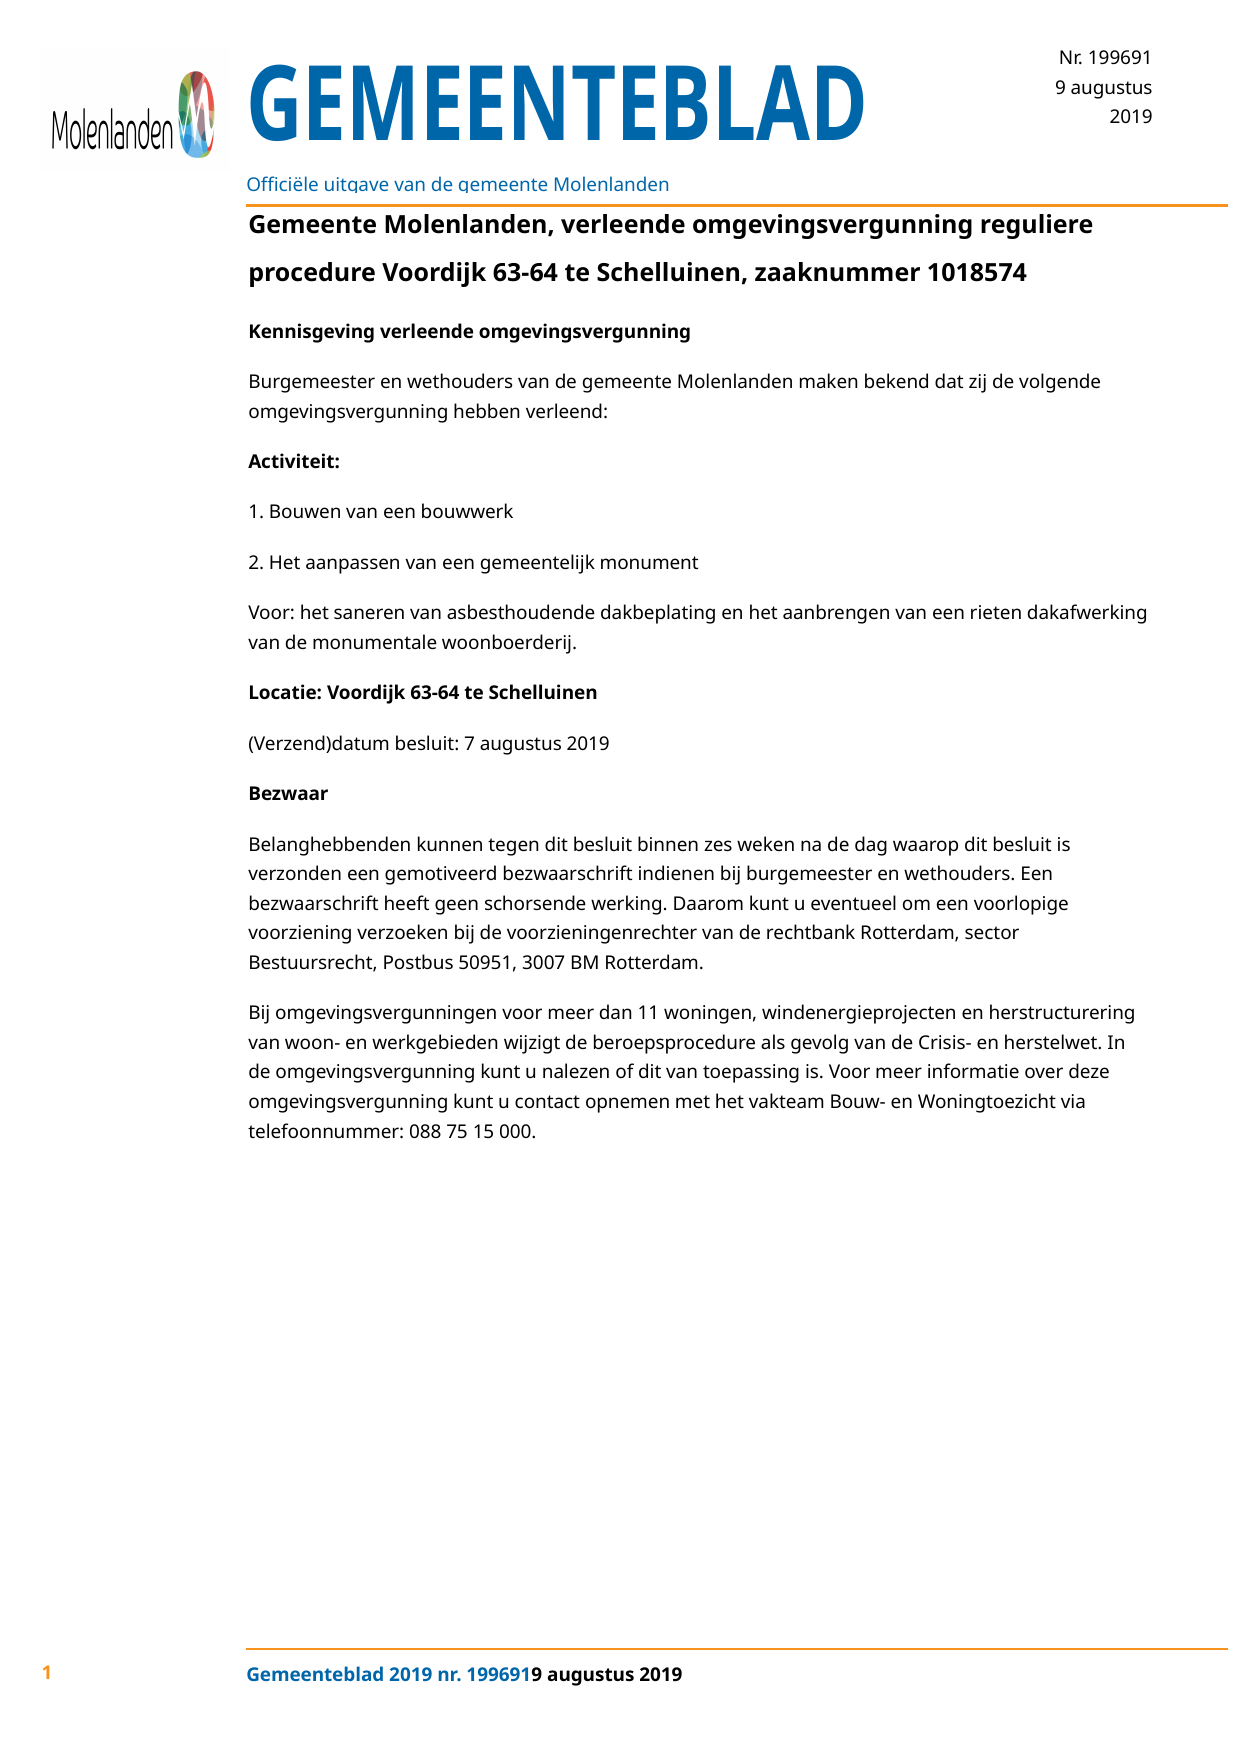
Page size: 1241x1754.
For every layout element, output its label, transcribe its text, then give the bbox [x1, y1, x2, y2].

text Kennisgeving verleende omgevingsvergunning [248, 318, 1152, 344]
text Bezwaar [248, 780, 1152, 806]
text Locatie: Voordijk 63-64 te Schelluinen [248, 679, 1152, 705]
text 1. Bouwen van een bouwwerk [248, 499, 1152, 524]
text Activiteit: [248, 448, 1152, 474]
picture [41, 47, 231, 172]
text 2. Het aanpassen van een gemeentelijk monument [248, 549, 1152, 575]
text (Verzend)datum besluit: 7 augustus 2019 [248, 730, 1152, 756]
text Burgemeester en wethouders van de gemeente Molenlanden maken bekend dat zij de volgende omgevingsvergunning hebben verleend: [248, 368, 1152, 424]
text Voor: het saneren van asbesthoudende dakbeplating en het aanbrengen van een rieten dakafwerking van de monumentale woonboerderij. [248, 599, 1152, 655]
text Bij omgevingsvergunningen voor meer dan 11 woningen, windenergieprojecten en herstructurering van woon- en werkgebieden wijzigt de beroepsprocedure als gevolg van de Crisis- en herstelwet. In de omgevingsvergunning kunt u nalezen of dit van toepassing is. Voor meer informatie over deze omgevingsvergunning kunt u contact opnemen met het vakteam Bouw- en Woningtoezicht via telefoonnummer: 088 75 15 000. [248, 999, 1152, 1144]
text Belanghebbenden kunnen tegen dit besluit binnen zes weken na de dag waarop dit besluit is verzonden een gemotiveerd bezwaarschrift indienen bij burgemeester en wethouders. Een bezwaarschrift heeft geen schorsende werking. Daarom kunt u eventueel om een voorlopige voorziening verzoeken bij de voorzieningenrechter van de rechtbank Rotterdam, sector Bestuursrecht, Postbus 50951, 3007 BM Rotterdam. [248, 831, 1152, 975]
text Gemeente Molenlanden, verleende omgevingsvergunning reguliere procedure Voordijk 63-64 te Schelluinen, zaaknummer 1018574 [248, 207, 1152, 288]
